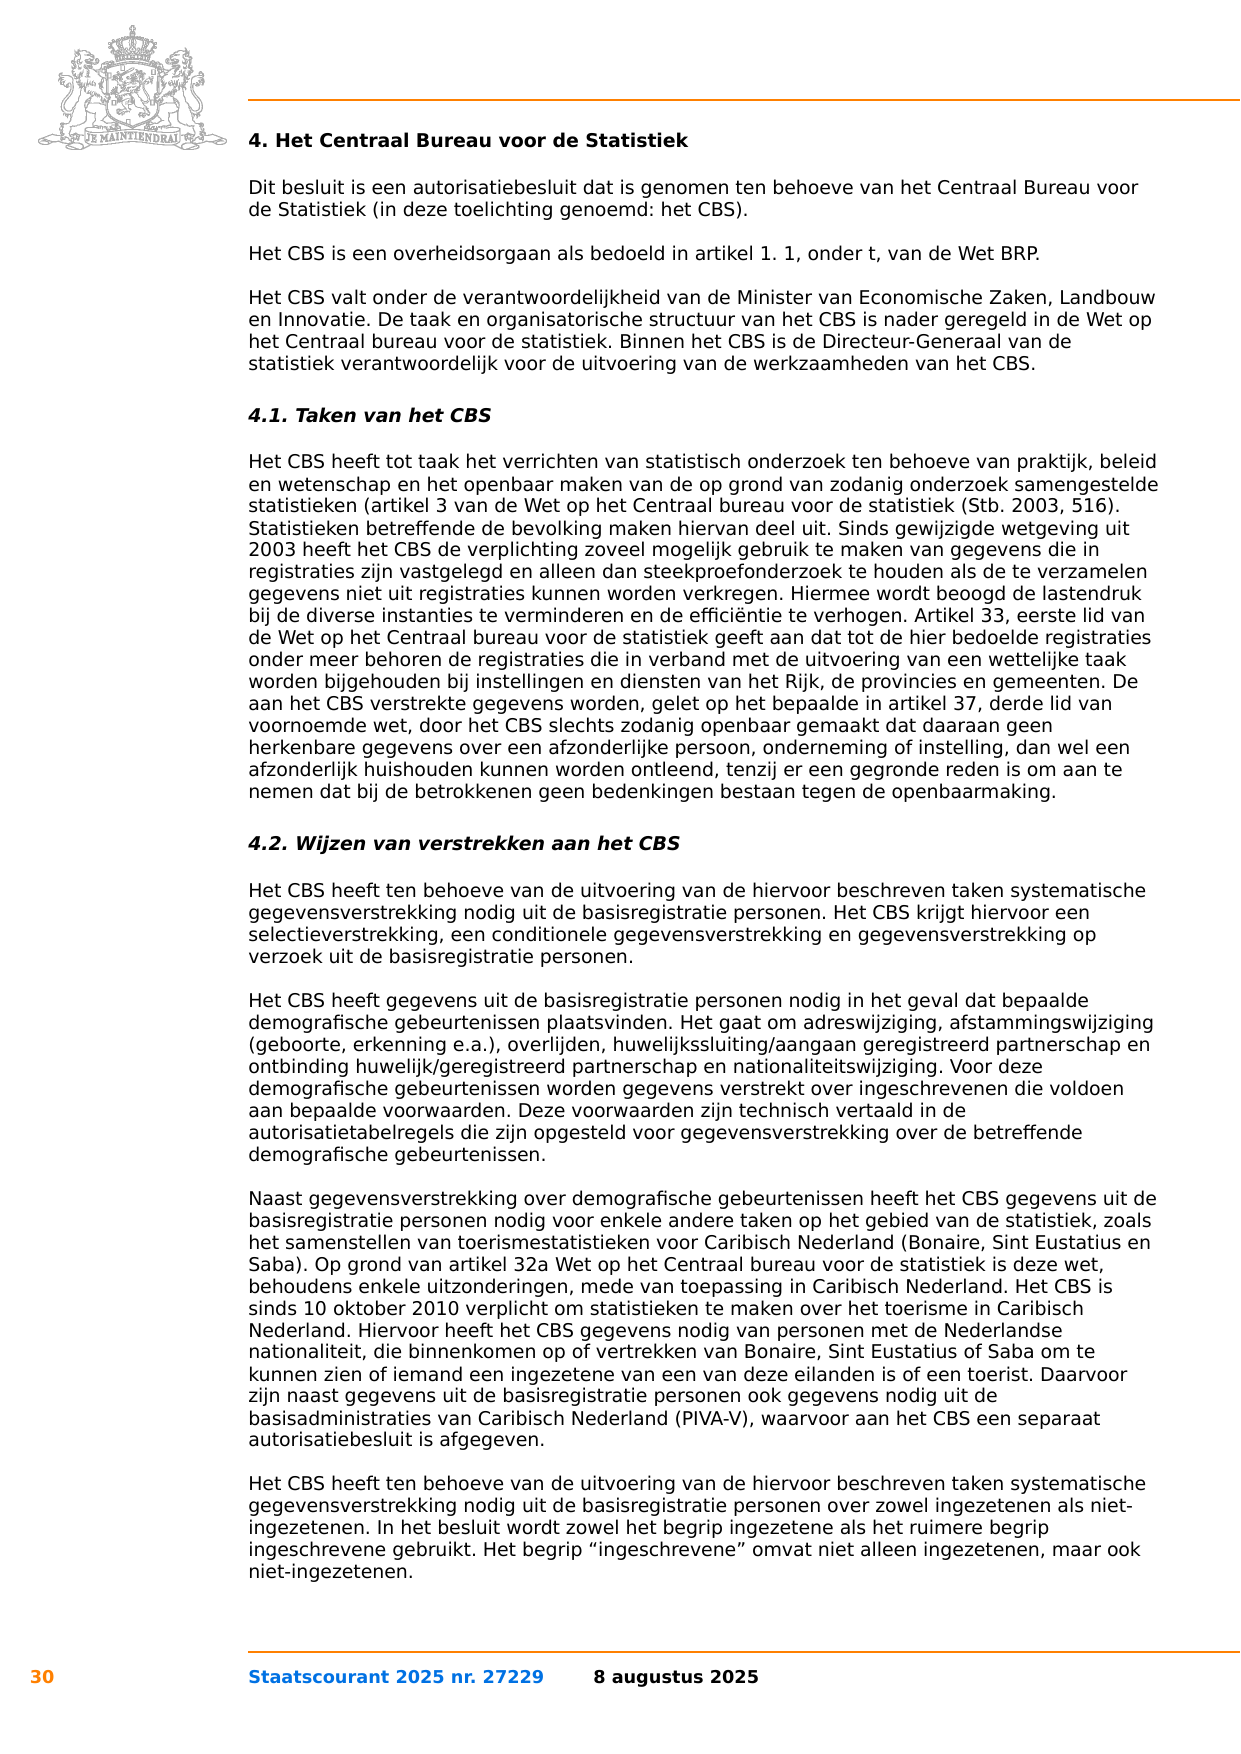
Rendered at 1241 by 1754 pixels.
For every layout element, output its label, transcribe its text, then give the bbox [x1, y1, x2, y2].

text Het CBS is een overheidsorgaan als bedoeld in artikel 1. 1, onder t, van de Wet BRP. [248, 243, 1163, 265]
subtitle 4. Het Centraal Bureau voor de Statistiek [248, 130, 1163, 152]
subtitle 4.2. Wijzen van verstrekken aan het CBS [248, 833, 1163, 855]
text Dit besluit is een autorisatiebesluit dat is genomen ten behoeve van het Centraal Bureau voor de Statistiek (in deze toelichting genoemd: het CBS). [248, 177, 1163, 221]
subtitle 4.1. Taken van het CBS [248, 404, 1163, 426]
text Het CBS heeft tot taak het verrichten van statistisch onderzoek ten behoeve van praktijk, beleid en wetenschap en het openbaar maken van de op grond van zodanig onderzoek samengestelde statistieken (artikel 3 van de Wet op het Centraal bureau voor de statistiek (Stb. 2003, 516). Statistieken betreffende de bevolking maken hiervan deel uit. Sinds gewijzigde wetgeving uit 2003 heeft het CBS de verplichting zoveel mogelijk gebruik te maken van gegevens die in registraties zijn vastgelegd en alleen dan steekproefonderzoek te houden als de te verzamelen gegevens niet uit registraties kunnen worden verkregen. Hiermee wordt beoogd de lastendruk bij de diverse instanties te verminderen en de efficiëntie te verhogen. Artikel 33, eerste lid van de Wet op het Centraal bureau voor de statistiek geeft aan dat tot de hier bedoelde registraties onder meer behoren de registraties die in verband met de uitvoering van een wettelijke taak worden bijgehouden bij instellingen en diensten van het Rijk, de provincies en gemeenten. De aan het CBS verstrekte gegevens worden, gelet op het bepaalde in artikel 37, derde lid van voornoemde wet, door het CBS slechts zodanig openbaar gemaakt dat daaraan geen herkenbare gegevens over een afzonderlijke persoon, onderneming of instelling, dan wel een afzonderlijk huishouden kunnen worden ontleend, tenzij er een gegronde reden is om aan te nemen dat bij de betrokkenen geen bedenkingen bestaan tegen de openbaarmaking. [248, 451, 1163, 803]
text Het CBS heeft gegevens uit de basisregistratie personen nodig in het geval dat bepaalde demografische gebeurtenissen plaatsvinden. Het gaat om adreswijziging, afstammingswijziging (geboorte, erkenning e.a.), overlijden, huwelijkssluiting/aangaan geregistreerd partnerschap en ontbinding huwelijk/geregistreerd partnerschap en nationaliteitswijziging. Voor deze demografische gebeurtenissen worden gegevens verstrekt over ingeschrevenen die voldoen aan bepaalde voorwaarden. Deze voorwaarden zijn technisch vertaald in de autorisatietabelregels die zijn opgesteld voor gegevensverstrekking over de betreffende demografische gebeurtenissen. [248, 990, 1163, 1166]
text Het CBS heeft ten behoeve van de uitvoering van de hiervoor beschreven taken systematische gegevensverstrekking nodig uit de basisregistratie personen. Het CBS krijgt hiervoor een selectieverstrekking, een conditionele gegevensverstrekking en gegevensverstrekking op verzoek uit de basisregistratie personen. [248, 880, 1163, 968]
text Naast gegevensverstrekking over demografische gebeurtenissen heeft het CBS gegevens uit de basisregistratie personen nodig voor enkele andere taken op het gebied van de statistiek, zoals het samenstellen van toerismestatistieken voor Caribisch Nederland (Bonaire, Sint Eustatius en Saba). Op grond van artikel 32a Wet op het Centraal bureau voor de statistiek is deze wet, behoudens enkele uitzonderingen, mede van toepassing in Caribisch Nederland. Het CBS is sinds 10 oktober 2010 verplicht om statistieken te maken over het toerisme in Caribisch Nederland. Hiervoor heeft het CBS gegevens nodig van personen met de Nederlandse nationaliteit, die binnenkomen op of vertrekken van Bonaire, Sint Eustatius of Saba om te kunnen zien of iemand een ingezetene van een van deze eilanden is of een toerist. Daarvoor zijn naast gegevens uit de basisregistratie personen ook gegevens nodig uit de basisadministraties van Caribisch Nederland (PIVA-V), waarvoor aan het CBS een separaat autorisatiebesluit is afgegeven. [248, 1188, 1163, 1451]
picture [38, 25, 227, 150]
text Het CBS valt onder de verantwoordelijkheid van de Minister van Economische Zaken, Landbouw en Innovatie. De taak en organisatorische structuur van het CBS is nader geregeld in de Wet op het Centraal bureau voor de statistiek. Binnen het CBS is de Directeur-Generaal van de statistiek verantwoordelijk voor de uitvoering van de werkzaamheden van het CBS. [248, 287, 1163, 374]
text Het CBS heeft ten behoeve van de uitvoering van de hiervoor beschreven taken systematische gegevensverstrekking nodig uit de basisregistratie personen over zowel ingezetenen als niet-ingezetenen. In het besluit wordt zowel het begrip ingezetene als het ruimere begrip ingeschrevene gebruikt. Het begrip “ingeschrevene” omvat niet alleen ingezetenen, maar ook niet-ingezetenen. [248, 1473, 1163, 1583]
